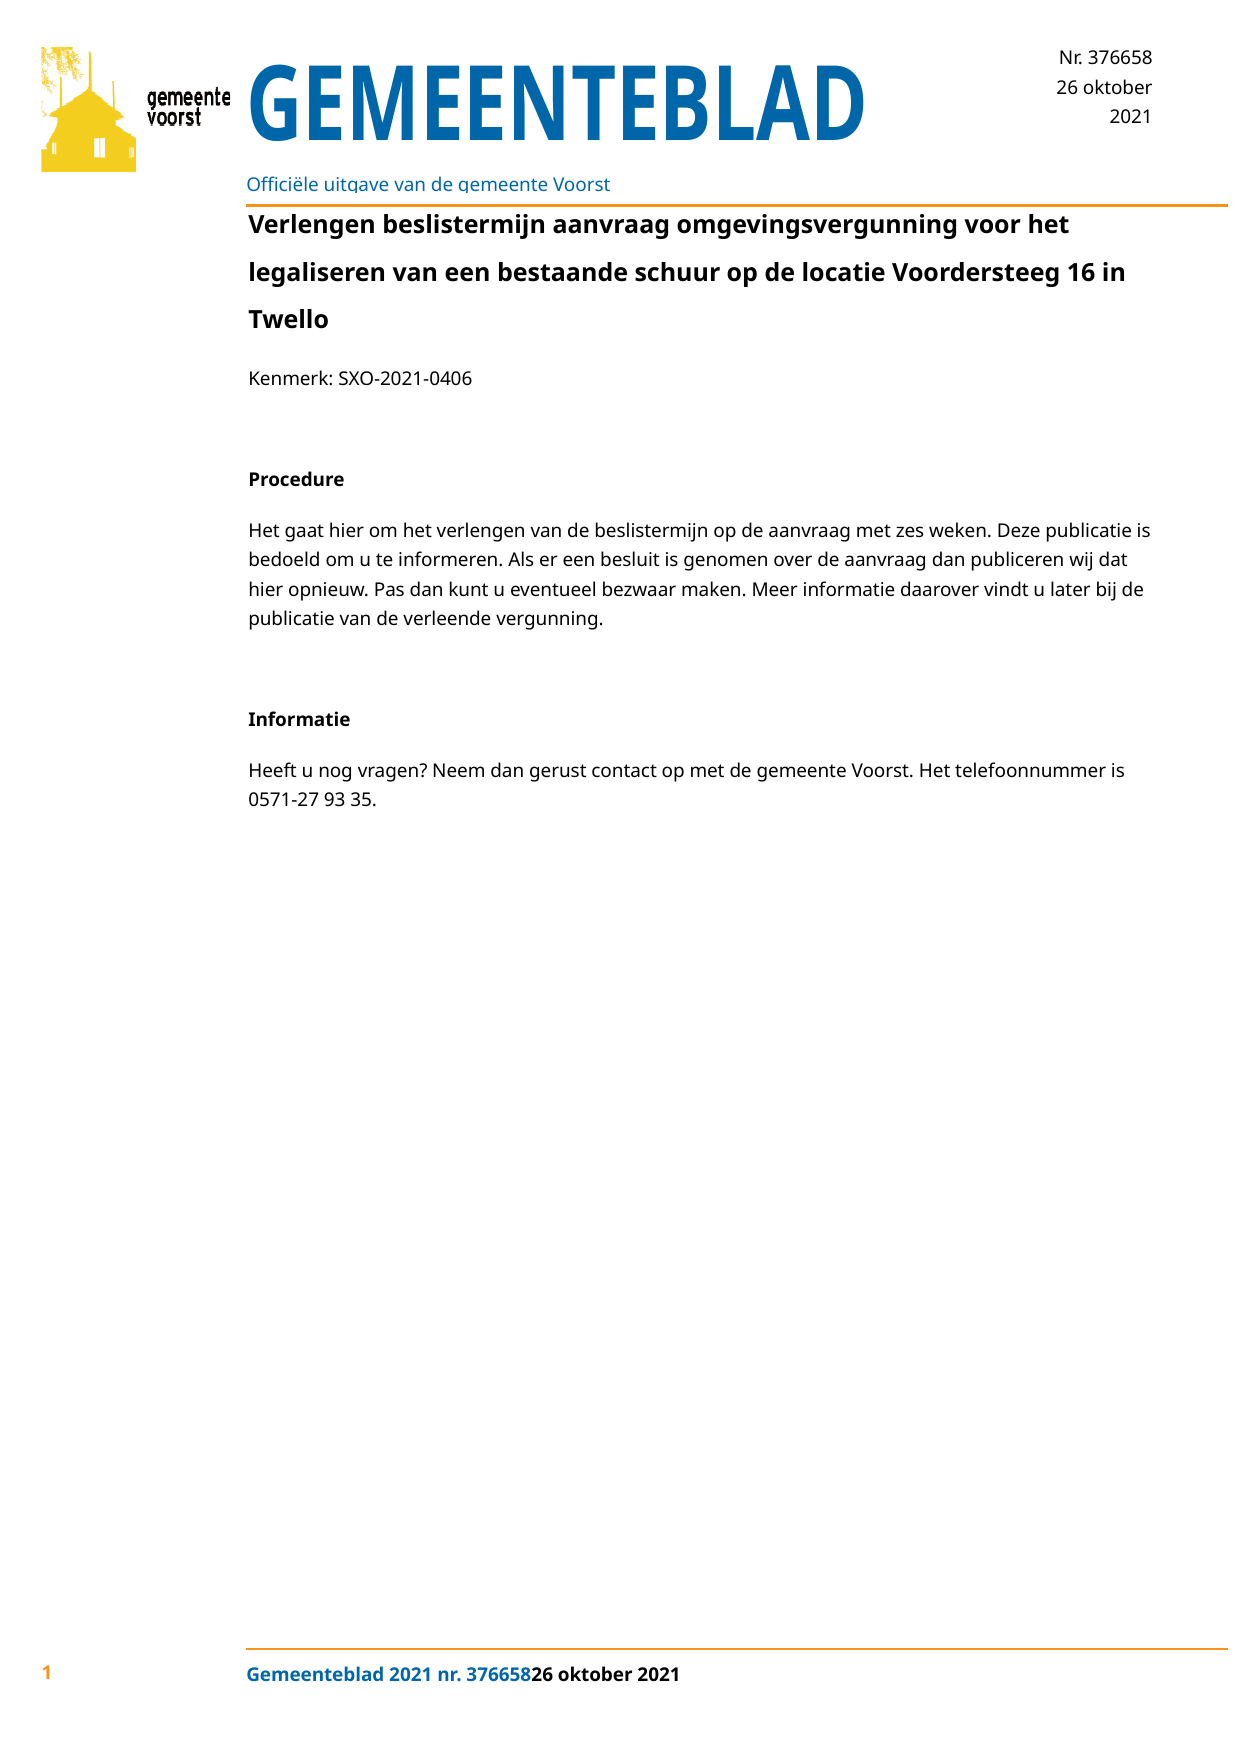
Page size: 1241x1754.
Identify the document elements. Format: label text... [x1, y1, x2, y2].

text Procedure [248, 466, 1152, 492]
text Informatie [248, 706, 1152, 732]
picture [41, 47, 231, 172]
text Kenmerk: SXO-2021-0406 [248, 366, 1152, 391]
text Het gaat hier om het verlengen van de beslistermijn op de aanvraag met zes weken. Deze publicatie is bedoeld om u te informeren. Als er een besluit is genomen over de aanvraag dan publiceren wij dat hier opnieuw. Pas dan kunt u eventueel bezwaar maken. Meer informatie daarover vindt u later bij de publicatie van de verleende vergunning. [248, 517, 1152, 631]
text Heeft u nog vragen? Neem dan gerust contact op met de gemeente Voorst. Het telefoonnummer is 0571-27 93 35. [248, 757, 1152, 812]
text Verlengen beslistermijn aanvraag omgevingsvergunning voor het legaliseren van een bestaande schuur op de locatie Voordersteeg 16 in Twello [248, 207, 1152, 336]
